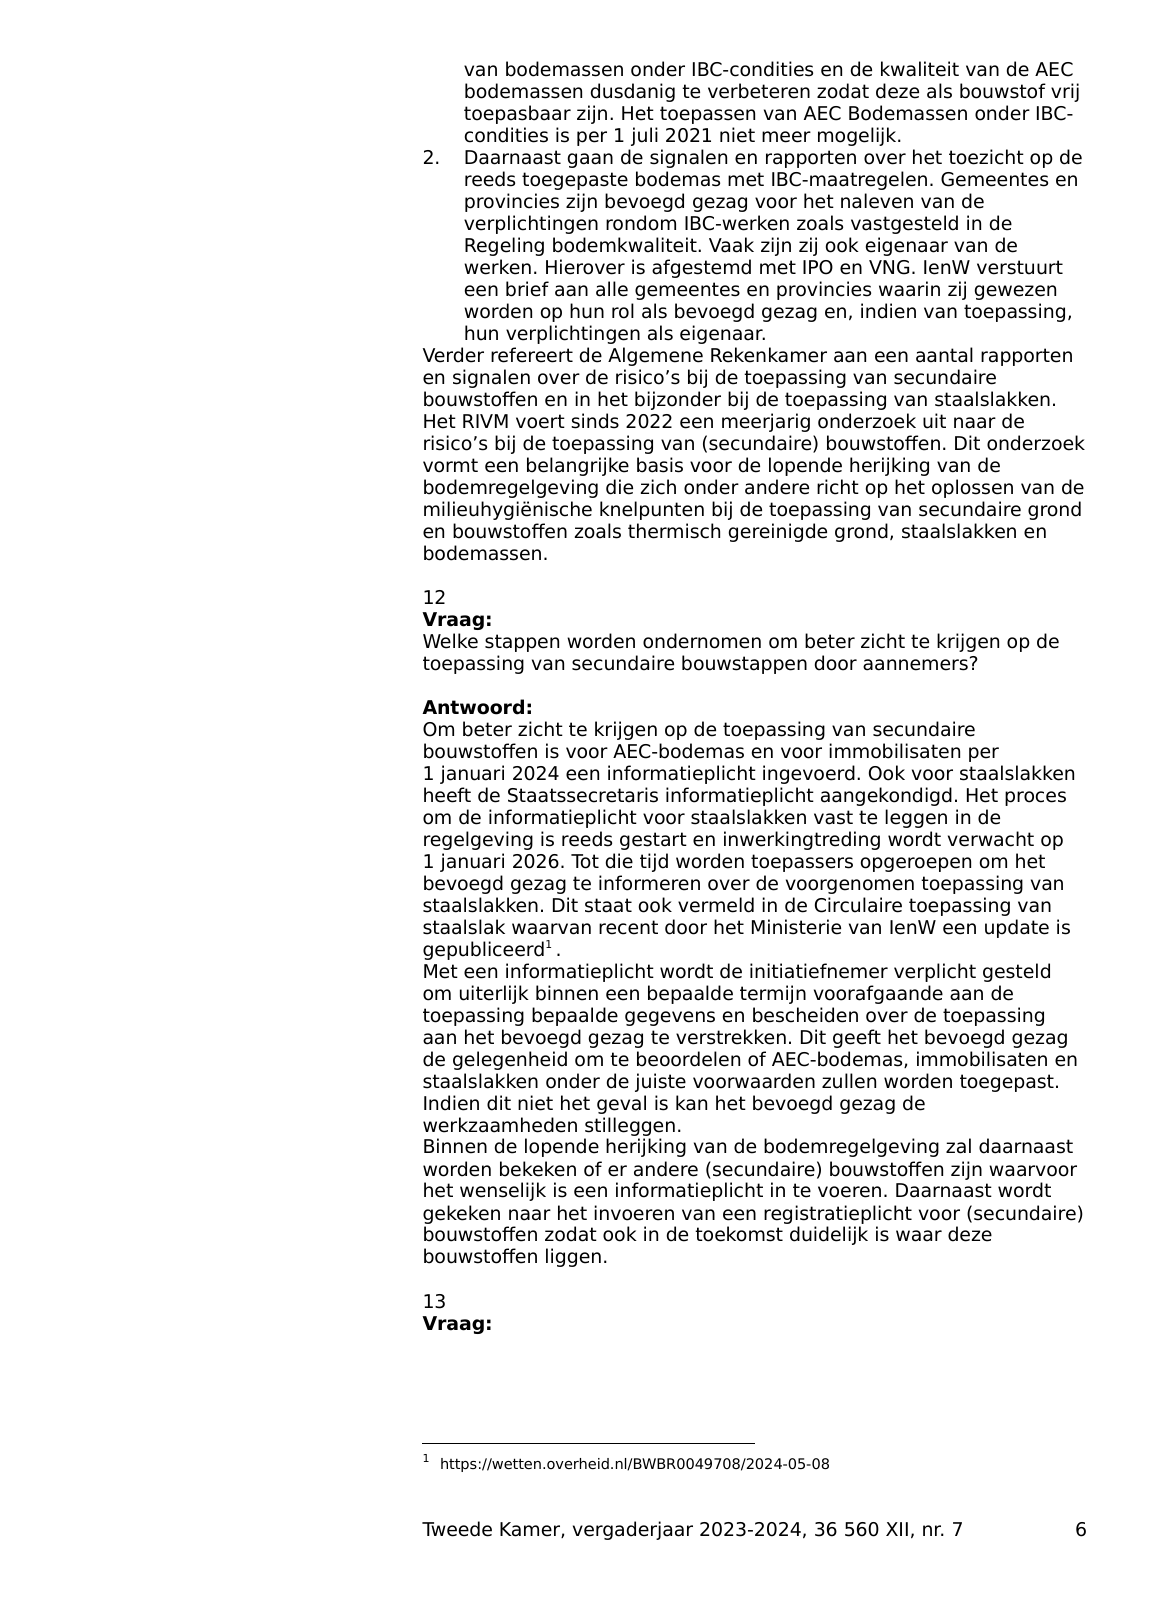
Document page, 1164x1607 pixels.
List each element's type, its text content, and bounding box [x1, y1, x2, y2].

text Binnen de lopende herijking van de bodemregelgeving zal daarnaast worden bekeken of er andere (secundaire) bouwstoffen zijn waarvoor het wenselijk is een informatieplicht in te voeren. Daarnaast wordt gekeken naar het invoeren van een registratieplicht voor (secundaire) bouwstoffen zodat ook in de toekomst duidelijk is waar deze bouwstoffen liggen. [422, 1136, 1087, 1268]
text https://wetten.overheid.nl/BWBR0049708/2024-05-08 [422, 1452, 1087, 1474]
text Vraag: [422, 1312, 1087, 1334]
text Verder refereert de Algemene Rekenkamer aan een aantal rapporten en signalen over de risico’s bij de toepassing van secundaire bouwstoffen en in het bijzonder bij de toepassing van staalslakken. Het RIVM voert sinds 2022 een meerjarig onderzoek uit naar de risico’s bij de toepassing van (secundaire) bouwstoffen. Dit onderzoek vormt een belangrijke basis voor de lopende herijking van de bodemregelgeving die zich onder andere richt op het oplossen van de milieuhygiënische knelpunten bij de toepassing van secundaire grond en bouwstoffen zoals thermisch gereinigde grond, staalslakken en bodemassen. [422, 345, 1087, 564]
text 2. Daarnaast gaan de signalen en rapporten over het toezicht op de reeds toegepaste bodemas met IBC-maatregelen. Gemeentes en provincies zijn bevoegd gezag voor het naleven van de verplichtingen rondom IBC-werken zoals vastgesteld in de Regeling bodemkwaliteit. Vaak zijn zij ook eigenaar van de werken. Hierover is afgestemd met IPO en VNG. IenW verstuurt een brief aan alle gemeentes en provincies waarin zij gewezen worden op hun rol als bevoegd gezag en, indien van toepassing, hun verplichtingen als eigenaar. [422, 147, 1087, 345]
text Welke stappen worden ondernomen om beter zicht te krijgen op de toepassing van secundaire bouwstappen door aannemers? [422, 631, 1087, 675]
text Met een informatieplicht wordt de initiatiefnemer verplicht gesteld om uiterlijk binnen een bepaalde termijn voorafgaande aan de toepassing bepaalde gegevens en bescheiden over de toepassing aan het bevoegd gezag te verstrekken. Dit geeft het bevoegd gezag de gelegenheid om te beoordelen of AEC-bodemas, immobilisaten en staalslakken onder de juiste voorwaarden zullen worden toegepast. Indien dit niet het geval is kan het bevoegd gezag de werkzaamheden stilleggen. [422, 961, 1087, 1136]
text Om beter zicht te krijgen op de toepassing van secundaire bouwstoffen is voor AEC-bodemas en voor immobilisaten per 1 januari 2024 een informatieplicht ingevoerd. Ook voor staalslakken heeft de Staatssecretaris informatieplicht aangekondigd. Het proces om de informatieplicht voor staalslakken vast te leggen in de regelgeving is reeds gestart en inwerkingtreding wordt verwacht op 1 januari 2026. Tot die tijd worden toepassers opgeroepen om het bevoegd gezag te informeren over de voorgenomen toepassing van staalslakken. Dit staat ook vermeld in de Circulaire toepassing van staalslak waarvan recent door het Ministerie van IenW een update is gepubliceerd. [422, 719, 1087, 961]
text Antwoord: [422, 697, 1087, 719]
text Vraag: [422, 609, 1087, 631]
text van bodemassen onder IBC-condities en de kwaliteit van de AEC bodemassen dusdanig te verbeteren zodat deze als bouwstof vrij toepasbaar zijn. Het toepassen van AEC Bodemassen onder IBC-condities is per 1 juli 2021 niet meer mogelijk. [422, 59, 1087, 147]
text 13 [422, 1291, 1087, 1312]
text 12 [422, 587, 1087, 609]
